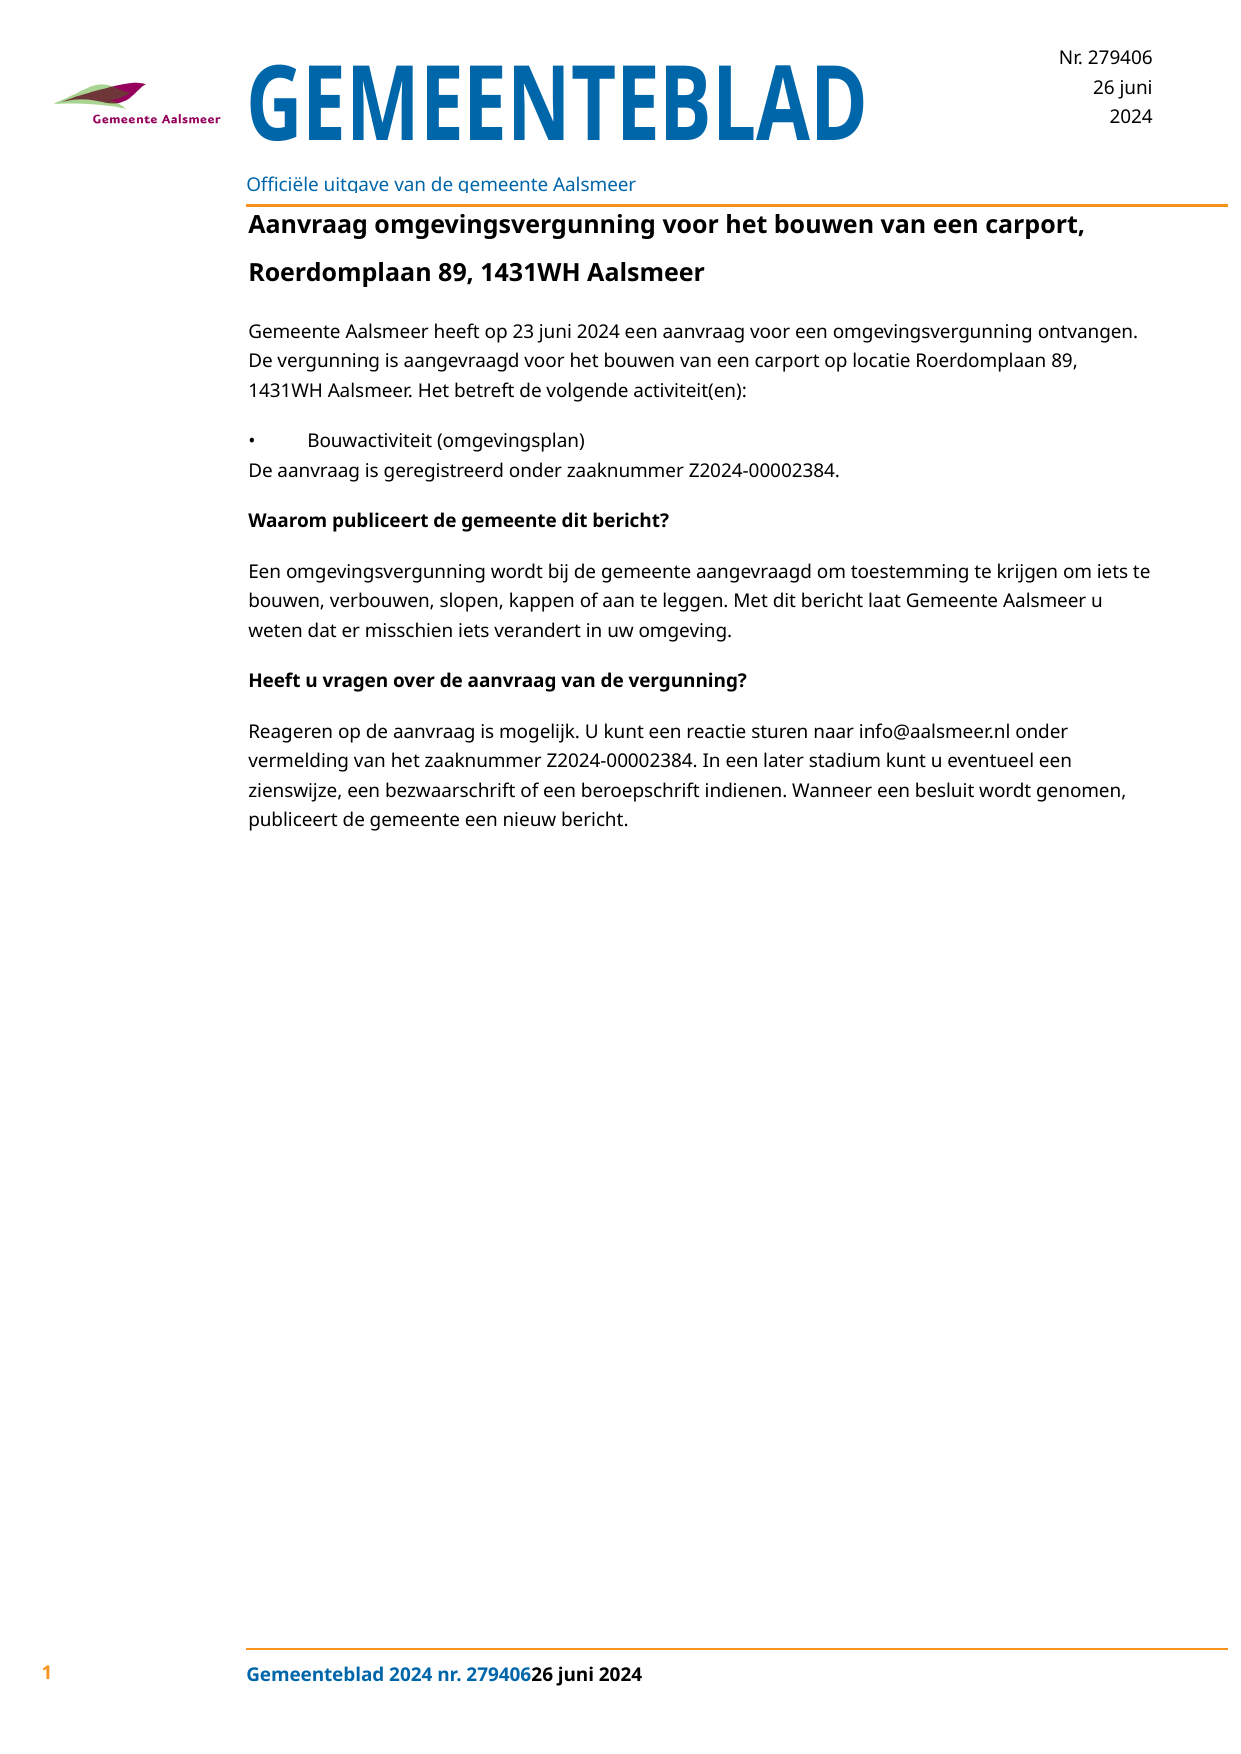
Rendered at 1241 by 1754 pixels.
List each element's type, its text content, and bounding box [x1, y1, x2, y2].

text Heeft u vragen over de aanvraag van de vergunning? [248, 667, 1152, 693]
picture [41, 47, 231, 172]
text Reageren op de aanvraag is mogelijk. U kunt een reactie sturen naar info@aalsmeer.nl onder vermelding van het zaaknummer Z2024-00002384. In een later stadium kunt u eventueel een zienswijze, een bezwaarschrift of een beroepschrift indienen. Wanneer een besluit wordt genomen, publiceert de gemeente een nieuw bericht. [248, 718, 1152, 832]
text De aanvraag is geregistreerd onder zaaknummer Z2024-00002384. [248, 457, 1152, 483]
list Bouwactiviteit (omgevingsplan) [248, 427, 1152, 453]
text Gemeente Aalsmeer heeft op 23 juni 2024 een aanvraag voor een omgevingsvergunning ontvangen. De vergunning is aangevraagd voor het bouwen van een carport op locatie Roerdomplaan 89, 1431WH Aalsmeer. Het betreft de volgende activiteit(en): [248, 318, 1152, 403]
text Aanvraag omgevingsvergunning voor het bouwen van een carport, Roerdomplaan 89, 1431WH Aalsmeer [248, 207, 1152, 288]
text Een omgevingsvergunning wordt bij de gemeente aangevraagd om toestemming te krijgen om iets te bouwen, verbouwen, slopen, kappen of aan te leggen. Met dit bericht laat Gemeente Aalsmeer u weten dat er misschien iets verandert in uw omgeving. [248, 558, 1152, 643]
text Waarom publiceert de gemeente dit bericht? [248, 507, 1152, 533]
